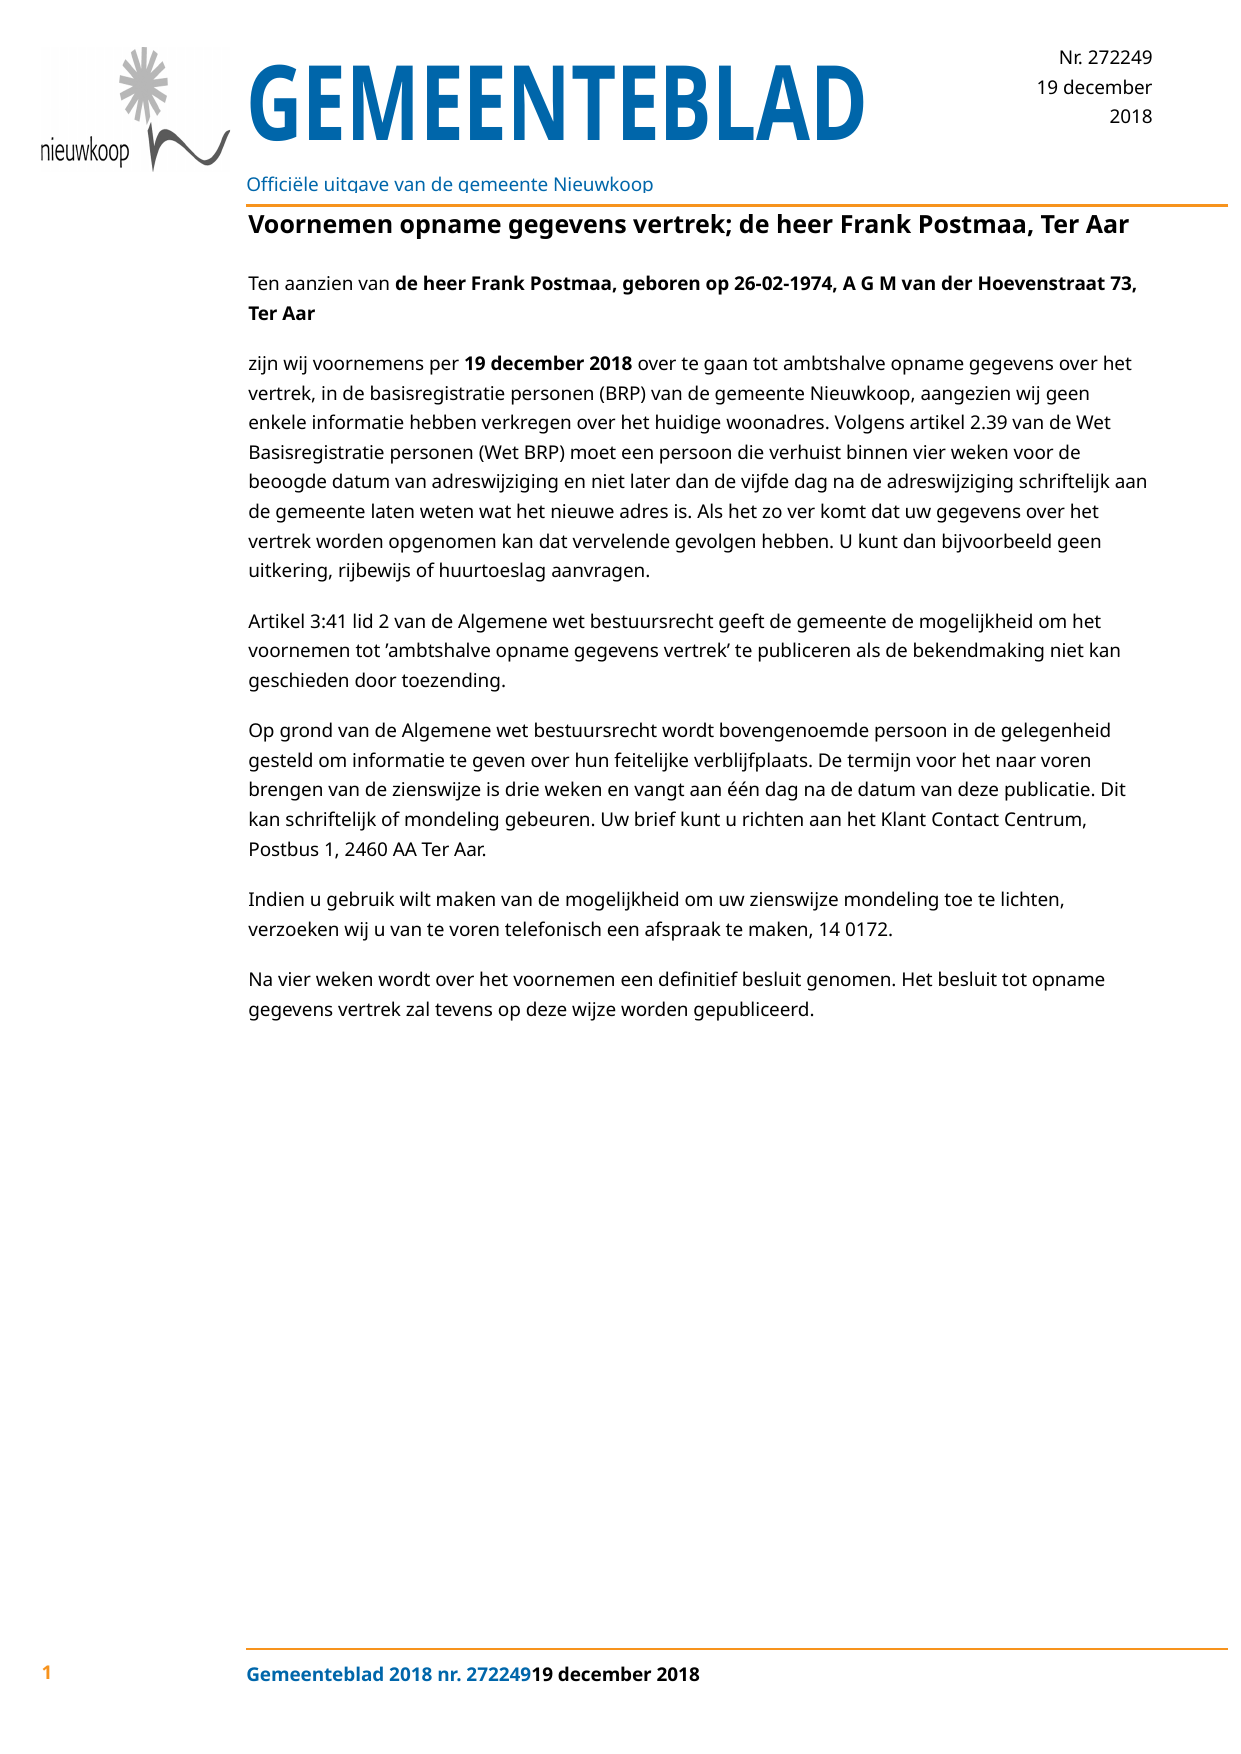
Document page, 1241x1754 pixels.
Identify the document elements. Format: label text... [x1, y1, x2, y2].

text Indien u gebruik wilt maken van de mogelijkheid om uw zienswijze mondeling toe te lichten, verzoeken wij u van te voren telefonisch een afspraak te maken, 14 0172. [248, 886, 1152, 941]
picture [41, 47, 231, 172]
text Op grond van de Algemene wet bestuursrecht wordt bovengenoemde persoon in de gelegenheid gesteld om informatie te geven over hun feitelijke verblijfplaats. De termijn voor het naar voren brengen van de zienswijze is drie weken en vangt aan één dag na de datum van deze publicatie. Dit kan schriftelijk of mondeling gebeuren. Uw brief kunt u richten aan het Klant Contact Centrum, Postbus 1, 2460 AA Ter Aar. [248, 717, 1152, 861]
text Artikel 3:41 lid 2 van de Algemene wet bestuursrecht geeft de gemeente de mogelijkheid om het voornemen tot ’ambtshalve opname gegevens vertrek’ te publiceren als de bekendmaking niet kan geschieden door toezending. [248, 608, 1152, 693]
text Voornemen opname gegevens vertrek; de heer Frank Postmaa, Ter Aar [248, 207, 1152, 241]
text Na vier weken wordt over het voornemen een definitief besluit genomen. Het besluit tot opname gegevens vertrek zal tevens op deze wijze worden gepubliceerd. [248, 966, 1152, 1021]
text zijn wij voornemens per 19 december 2018 over te gaan tot ambtshalve opname gegevens over het vertrek, in de basisregistratie personen (BRP) van de gemeente Nieuwkoop, aangezien wij geen enkele informatie hebben verkregen over het huidige woonadres. Volgens artikel 2.39 van de Wet Basisregistratie personen (Wet BRP) moet een persoon die verhuist binnen vier weken voor de beoogde datum van adreswijziging en niet later dan de vijfde dag na de adreswijziging schriftelijk aan de gemeente laten weten wat het nieuwe adres is. Als het zo ver komt dat uw gegevens over het vertrek worden opgenomen kan dat vervelende gevolgen hebben. U kunt dan bijvoorbeeld geen uitkering, rijbewijs of huurtoeslag aanvragen. [248, 350, 1152, 583]
text Ten aanzien van de heer Frank Postmaa, geboren op 26-02-1974, A G M van der Hoevenstraat 73, Ter Aar [248, 270, 1152, 326]
